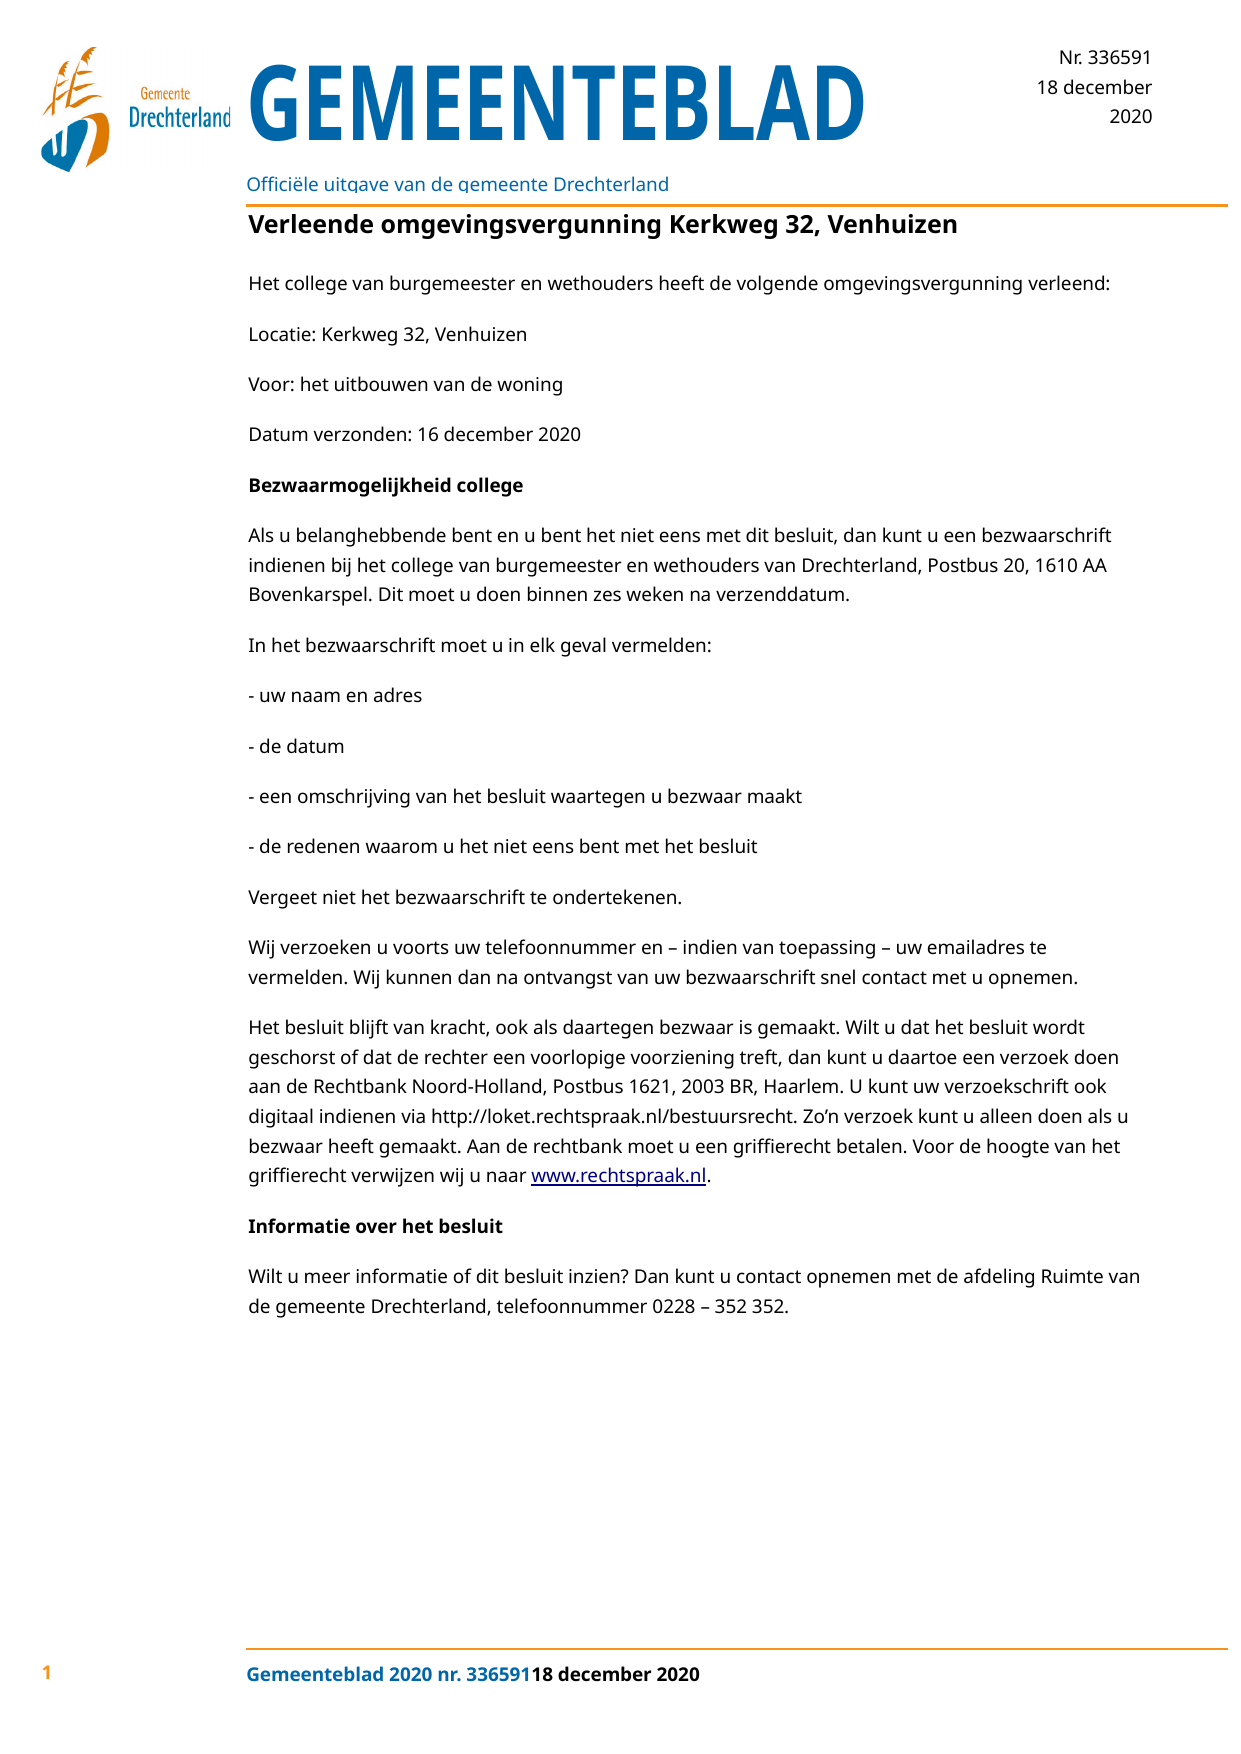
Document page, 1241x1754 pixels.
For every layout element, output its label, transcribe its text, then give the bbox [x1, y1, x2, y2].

picture [41, 158, 64, 172]
text Voor: het uitbouwen van de woning [248, 371, 1152, 397]
picture [226, 115, 231, 124]
text - uw naam en adres [248, 682, 1152, 708]
text Wij verzoeken u voorts uw telefoonnummer en – indien van toepassing – uw emailadres te vermelden. Wij kunnen dan na ontvangst van uw bezwaarschrift snel contact met u opnemen. [248, 934, 1152, 990]
text - de datum [248, 733, 1152, 758]
text In het bezwaarschrift moet u in elk geval vermelden: [248, 632, 1152, 658]
text - een omschrijving van het besluit waartegen u bezwaar maakt [248, 783, 1152, 809]
text Het college van burgemeester en wethouders heeft de volgende omgevingsvergunning verleend: [248, 270, 1152, 296]
text Informatie over het besluit [248, 1213, 1152, 1238]
text Locatie: Kerkweg 32, Venhuizen [248, 321, 1152, 346]
picture [41, 47, 231, 172]
text Bezwaarmogelijkheid college [248, 472, 1152, 498]
text Vergeet niet het bezwaarschrift te ondertekenen. [248, 884, 1152, 910]
text Datum verzonden: 16 december 2020 [248, 422, 1152, 447]
text Als u belanghebbende bent en u bent het niet eens met dit besluit, dan kunt u een bezwaarschrift indienen bij het college van burgemeester en wethouders van Drechterland, Postbus 20, 1610 AA Bovenkarspel. Dit moet u doen binnen zes weken na verzenddatum. [248, 522, 1152, 607]
text Verleende omgevingsvergunning Kerkweg 32, Venhuizen [248, 207, 1152, 241]
text Wilt u meer informatie of dit besluit inzien? Dan kunt u contact opnemen met de afdeling Ruimte van de gemeente Drechterland, telefoonnummer 0228 – 352 352. [248, 1263, 1152, 1318]
text - de redenen waarom u het niet eens bent met het besluit [248, 834, 1152, 859]
text Het besluit blijft van kracht, ook als daartegen bezwaar is gemaakt. Wilt u dat het besluit wordt geschorst of dat de rechter een voorlopige voorziening treft, dan kunt u daartoe een verzoek doen aan de Rechtbank Noord-Holland, Postbus 1621, 2003 BR, Haarlem. U kunt uw verzoekschrift ook digitaal indienen via http://loket.rechtspraak.nl/bestuursrecht. Zo’n verzoek kunt u alleen doen als u bezwaar heeft gemaakt. Aan de rechtbank moet u een griffierecht betalen. Voor de hoogte van het griffierecht verwijzen wij u naar www.rechtspraak.nl. [248, 1014, 1152, 1188]
